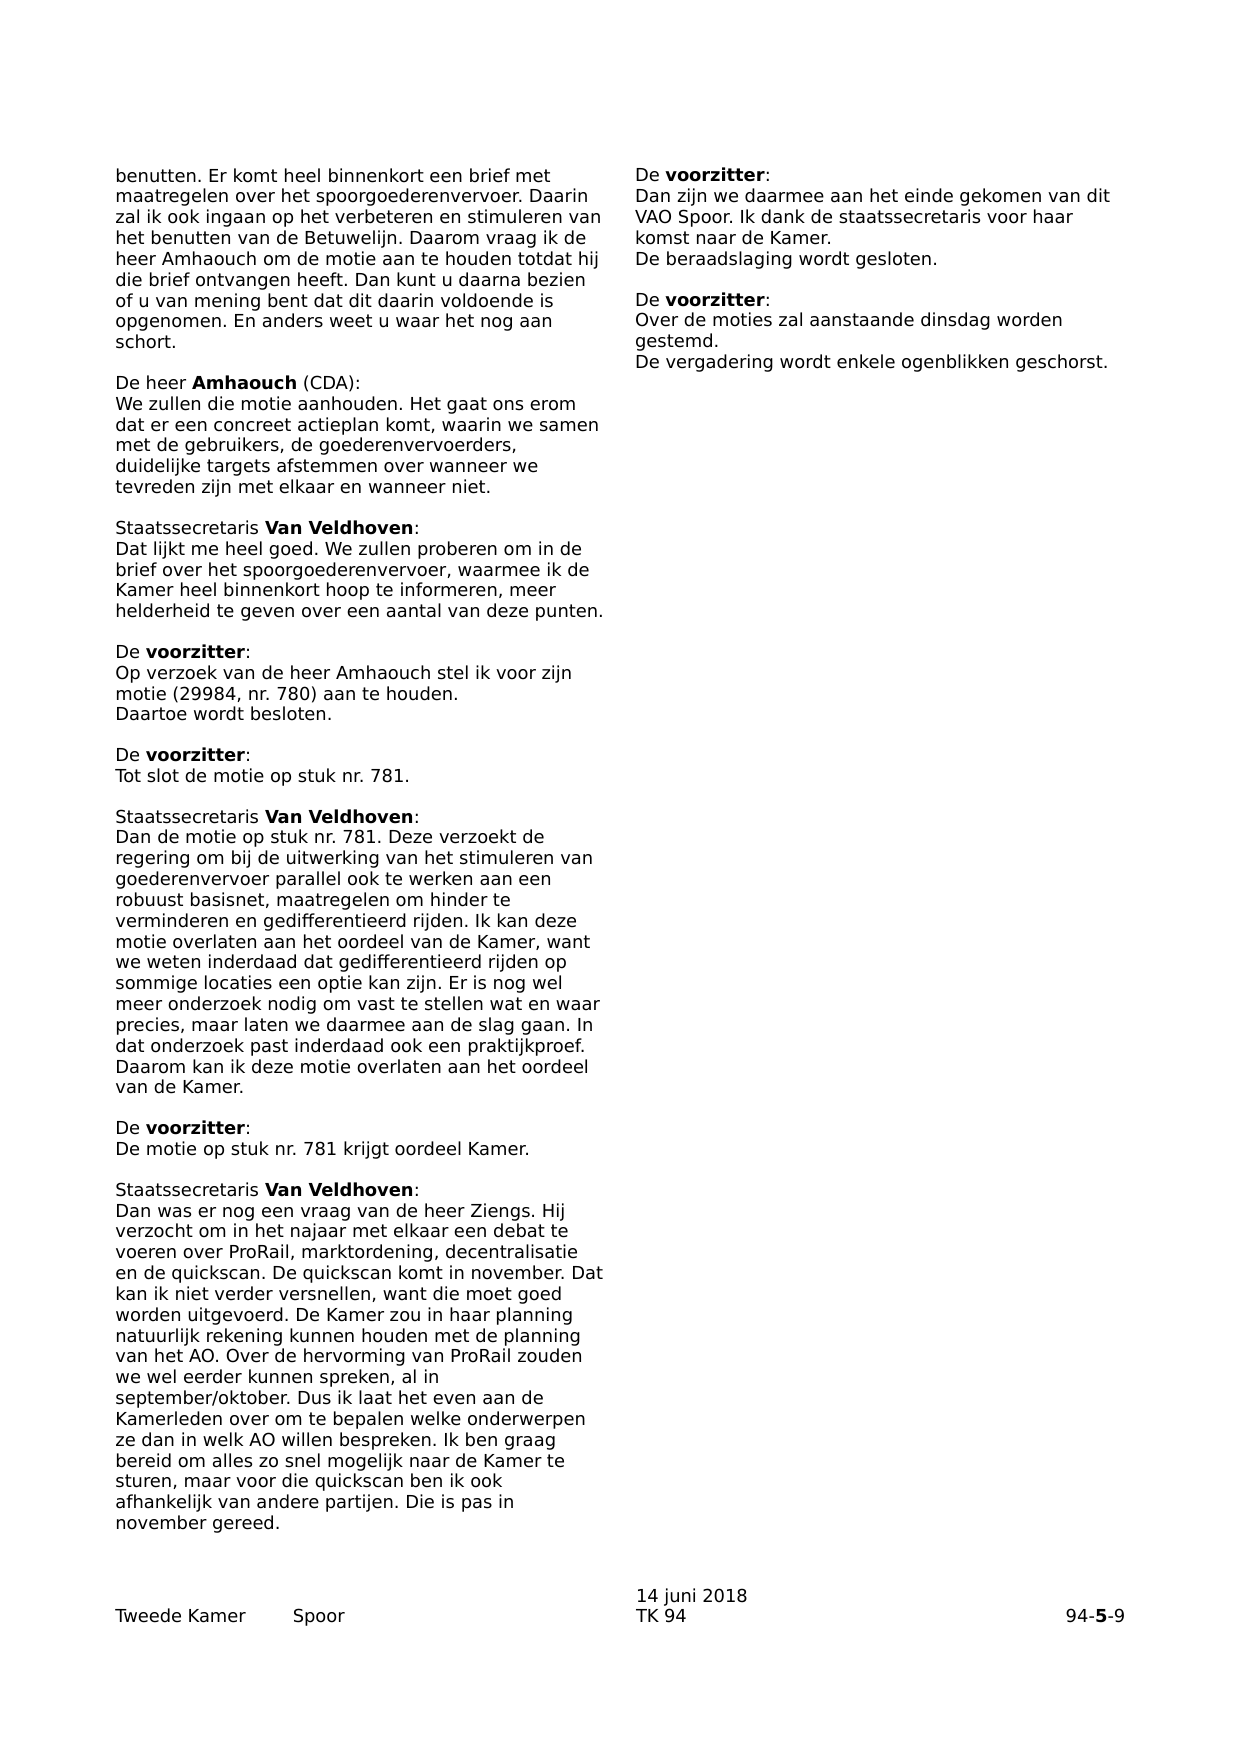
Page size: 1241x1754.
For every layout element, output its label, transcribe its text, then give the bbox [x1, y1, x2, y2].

text De motie op stuk nr. 781 krijgt oordeel Kamer. [115, 1139, 605, 1160]
text De voorzitter: [115, 1118, 605, 1139]
text benutten. Er komt heel binnenkort een brief met maatregelen over het spoorgoederenvervoer. Daarin zal ik ook ingaan op het verbeteren en stimuleren van het benutten van de Betuwelijn. Daarom vraag ik de heer Amhaouch om de motie aan te houden totdat hij die brief ontvangen heeft. Dan kunt u daarna bezien of u van mening bent dat dit daarin voldoende is opgenomen. En anders weet u waar het nog aan schort. [115, 165, 605, 353]
text De beraadslaging wordt gesloten. [635, 248, 1125, 269]
text Op verzoek van de heer Amhaouch stel ik voor zijn motie (29984, nr. 780) aan te houden. [115, 662, 605, 704]
text De voorzitter: [635, 165, 1125, 186]
text De vergadering wordt enkele ogenblikken geschorst. [635, 352, 1125, 373]
text De heer Amhaouch (CDA): [115, 373, 605, 393]
text Tot slot de motie op stuk nr. 781. [115, 766, 605, 787]
text Dan de motie op stuk nr. 781. Deze verzoekt de regering om bij de uitwerking van het stimuleren van goederenvervoer parallel ook te werken aan een robuust basisnet, maatregelen om hinder te verminderen en gedifferentieerd rijden. Ik kan deze motie overlaten aan het oordeel van de Kamer, want we weten inderdaad dat gedifferentieerd rijden op sommige locaties een optie kan zijn. Er is nog wel meer onderzoek nodig om vast te stellen wat en waar precies, maar laten we daarmee aan de slag gaan. In dat onderzoek past inderdaad ook een praktijkproef. Daarom kan ik deze motie overlaten aan het oordeel van de Kamer. [115, 827, 605, 1098]
text De voorzitter: [115, 642, 605, 662]
text Dat lijkt me heel goed. We zullen proberen om in de brief over het spoorgoederenvervoer, waarmee ik de Kamer heel binnenkort hoop te informeren, meer helderheid te geven over een aantal van deze punten. [115, 538, 605, 622]
text De voorzitter: [115, 745, 605, 766]
text Staatssecretaris Van Veldhoven: [115, 1180, 605, 1200]
text De voorzitter: [635, 289, 1125, 310]
text Staatssecretaris Van Veldhoven: [115, 518, 605, 538]
text Daartoe wordt besloten. [115, 704, 605, 725]
text We zullen die motie aanhouden. Het gaat ons erom dat er een concreet actieplan komt, waarin we samen met de gebruikers, de goederenvervoerders, duidelijke targets afstemmen over wanneer we tevreden zijn met elkaar en wanneer niet. [115, 393, 605, 498]
text Staatssecretaris Van Veldhoven: [115, 807, 605, 827]
text Dan was er nog een vraag van de heer Ziengs. Hij verzocht om in het najaar met elkaar een debat te voeren over ProRail, marktordening, decentralisatie en de quickscan. De quickscan komt in november. Dat kan ik niet verder versnellen, want die moet goed worden uitgevoerd. De Kamer zou in haar planning natuurlijk rekening kunnen houden met de planning van het AO. Over de hervorming van ProRail zouden we wel eerder kunnen spreken, al in september/oktober. Dus ik laat het even aan de Kamerleden over om te bepalen welke onderwerpen ze dan in welk AO willen bespreken. Ik ben graag bereid om alles zo snel mogelijk naar de Kamer te sturen, maar voor die quickscan ben ik ook afhankelijk van andere partijen. Die is pas in november gereed. [115, 1200, 605, 1534]
text Over de moties zal aanstaande dinsdag worden gestemd. [635, 310, 1125, 352]
text Dan zijn we daarmee aan het einde gekomen van dit VAO Spoor. Ik dank de staatssecretaris voor haar komst naar de Kamer. [635, 186, 1125, 248]
